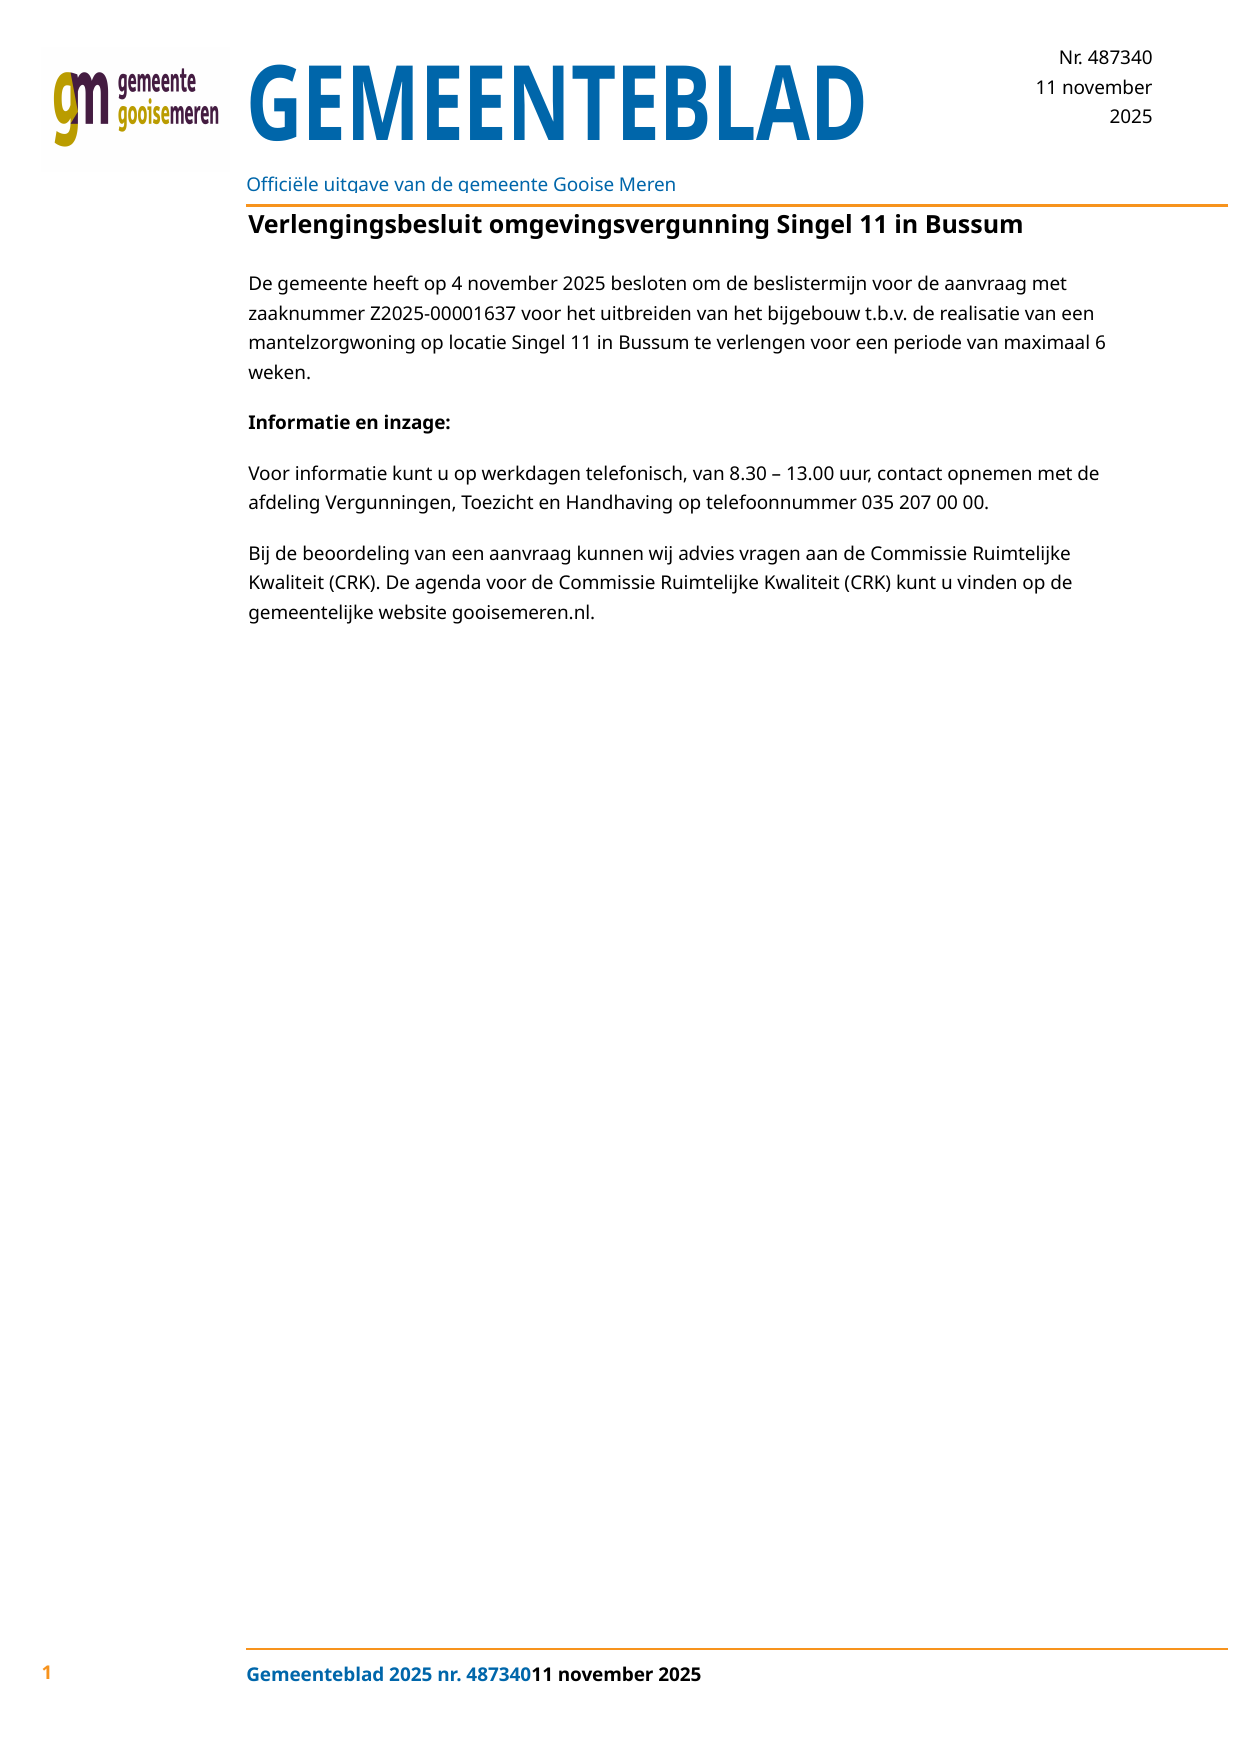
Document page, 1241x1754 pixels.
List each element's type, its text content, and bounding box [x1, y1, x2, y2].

picture [41, 47, 231, 172]
text Verlengingsbesluit omgevingsvergunning Singel 11 in Bussum [248, 207, 1152, 241]
text Voor informatie kunt u op werkdagen telefonisch, van 8.30 – 13.00 uur, contact opnemen met de afdeling Vergunningen, Toezicht en Handhaving op telefoonnummer 035 207 00 00. [248, 460, 1152, 515]
text De gemeente heeft op 4 november 2025 besloten om de beslistermijn voor de aanvraag met zaaknummer Z2025-00001637 voor het uitbreiden van het bijgebouw t.b.v. de realisatie van een mantelzorgwoning op locatie Singel 11 in Bussum te verlengen voor een periode van maximaal 6 weken. [248, 270, 1152, 385]
text Informatie en inzage: [248, 409, 1152, 435]
text Bij de beoordeling van een aanvraag kunnen wij advies vragen aan de Commissie Ruimtelijke Kwaliteit (CRK). De agenda voor de Commissie Ruimtelijke Kwaliteit (CRK) kunt u vinden op de gemeentelijke website gooisemeren.nl. [248, 540, 1152, 625]
